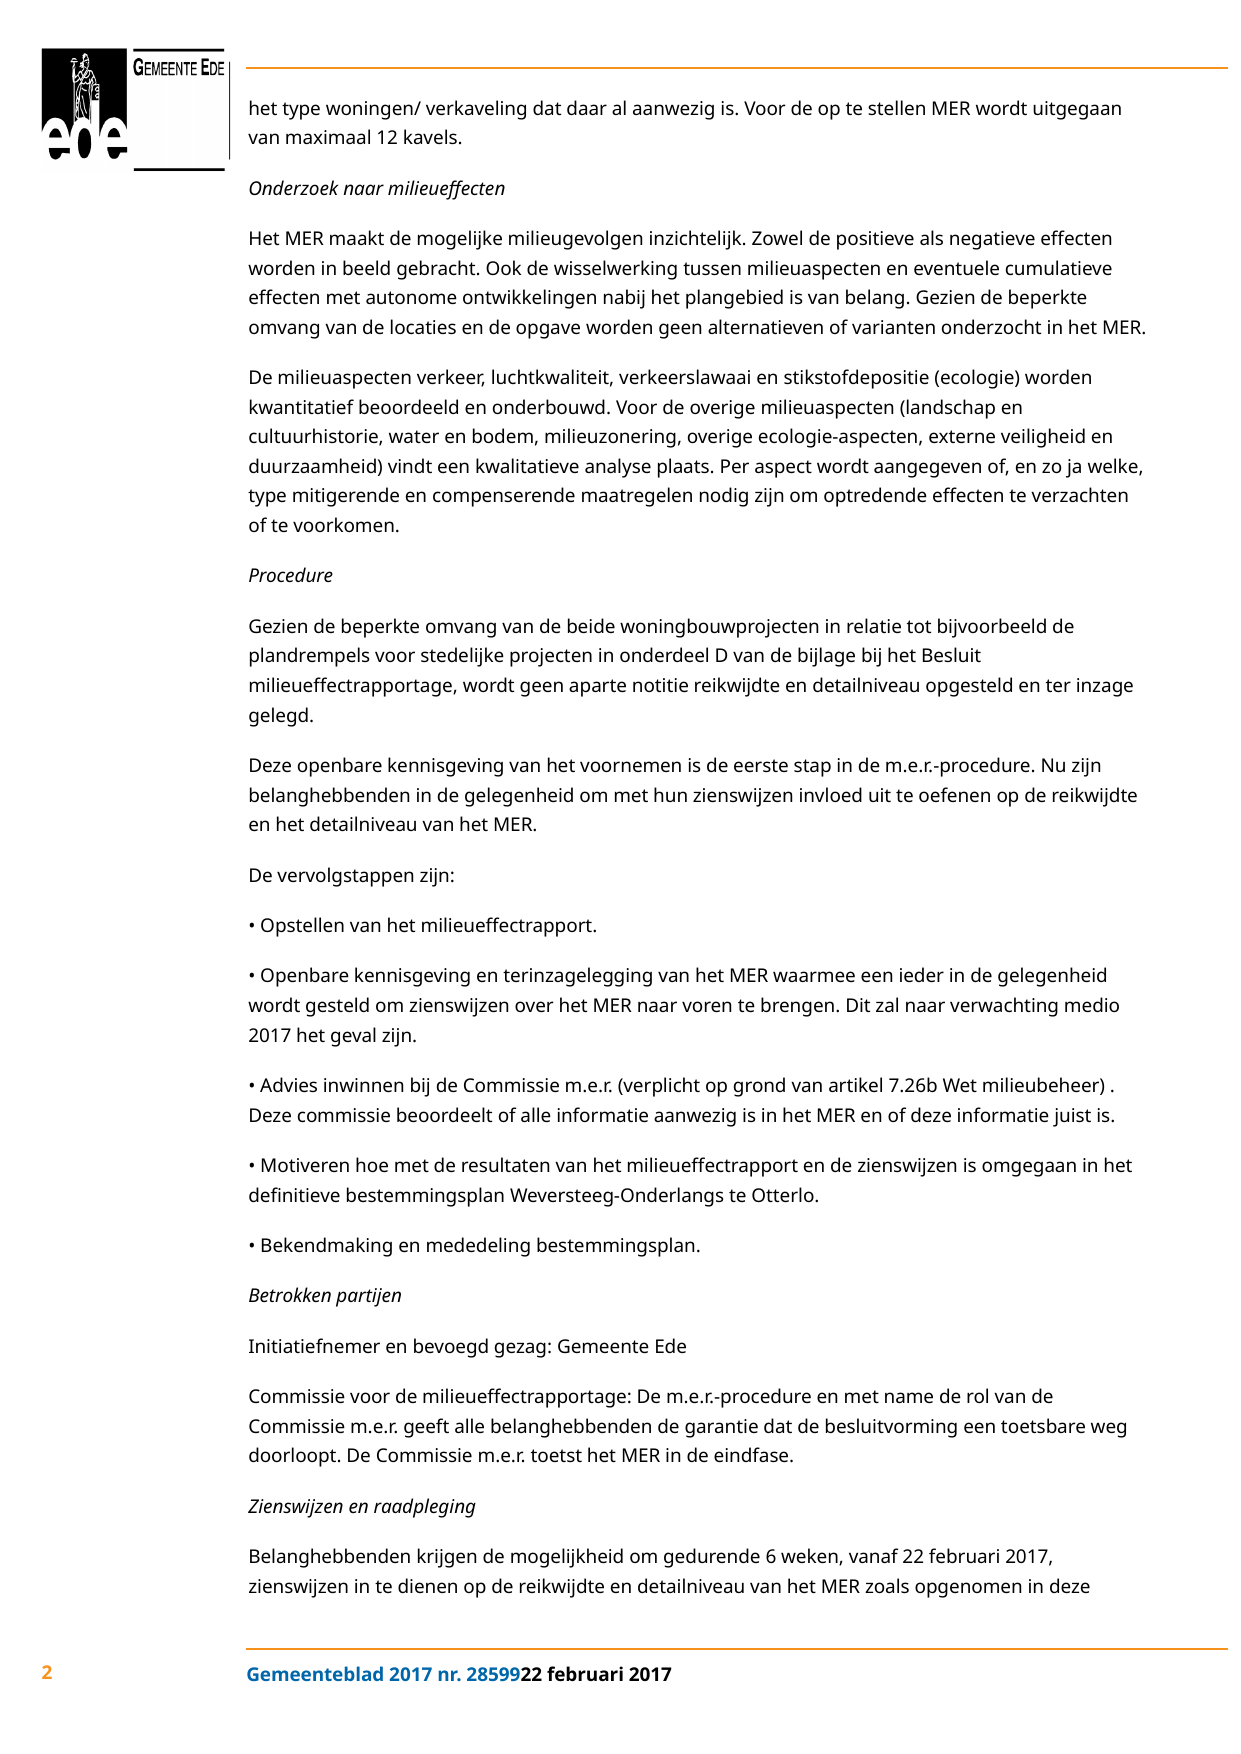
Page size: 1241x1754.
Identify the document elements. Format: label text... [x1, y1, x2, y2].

text het type woningen/ verkaveling dat daar al aanwezig is. Voor de op te stellen MER wordt uitgegaan van maximaal 12 kavels. [248, 95, 1152, 150]
text • Advies inwinnen bij de Commissie m.e.r. (verplicht op grond van artikel 7.26b Wet milieubeheer) . Deze commissie beoordeelt of alle informatie aanwezig is in het MER en of deze informatie juist is. [248, 1072, 1152, 1128]
text Zienswijzen en raadpleging [248, 1493, 1152, 1519]
text • Opstellen van het milieueffectrapport. [248, 912, 1152, 938]
text Het MER maakt de mogelijke milieugevolgen inzichtelijk. Zowel de positieve als negatieve effecten worden in beeld gebracht. Ook de wisselwerking tussen milieuaspecten en eventuele cumulatieve effecten met autonome ontwikkelingen nabij het plangebied is van belang. Gezien de beperkte omvang van de locaties en de opgave worden geen alternatieven of varianten onderzocht in het MER. [248, 225, 1152, 340]
text Gezien de beperkte omvang van de beide woningbouwprojecten in relatie tot bijvoorbeeld de plandrempels voor stedelijke projecten in onderdeel D van de bijlage bij het Besluit milieueffectrapportage, wordt geen aparte notitie reikwijdte en detailniveau opgesteld en ter inzage gelegd. [248, 613, 1152, 728]
text Deze openbare kennisgeving van het voornemen is de eerste stap in de m.e.r.-procedure. Nu zijn belanghebbenden in de gelegenheid om met hun zienswijzen invloed uit te oefenen op de reikwijdte en het detailniveau van het MER. [248, 752, 1152, 837]
text Initiatiefnemer en bevoegd gezag: Gemeente Ede [248, 1333, 1152, 1359]
text Onderzoek naar milieueffecten [248, 175, 1152, 201]
text Procedure [248, 563, 1152, 588]
text Commissie voor de milieueffectrapportage: De m.e.r.-procedure en met name de rol van de Commissie m.e.r. geeft alle belanghebbenden de garantie dat de besluitvorming een toetsbare weg doorloopt. De Commissie m.e.r. toetst het MER in de eindfase. [248, 1383, 1152, 1468]
text Betrokken partijen [248, 1283, 1152, 1308]
text De milieuaspecten verkeer, luchtkwaliteit, verkeerslawaai en stikstofdepositie (ecologie) worden kwantitatief beoordeeld en onderbouwd. Voor de overige milieuaspecten (landschap en cultuurhistorie, water en bodem, milieuzonering, overige ecologie-aspecten, externe veiligheid en duurzaamheid) vindt een kwalitatieve analyse plaats. Per aspect wordt aangegeven of, en zo ja welke, type mitigerende en compenserende maatregelen nodig zijn om optredende effecten te verzachten of te voorkomen. [248, 364, 1152, 538]
text • Motiveren hoe met de resultaten van het milieueffectrapport en de zienswijzen is omgegaan in het definitieve bestemmingsplan Weversteeg-Onderlangs te Otterlo. [248, 1152, 1152, 1208]
picture [41, 47, 231, 172]
text Belanghebbenden krijgen de mogelijkheid om gedurende 6 weken, vanaf 22 februari 2017, zienswijzen in te dienen op de reikwijdte en detailniveau van het MER zoals opgenomen in deze [248, 1543, 1152, 1599]
text • Openbare kennisgeving en terinzagelegging van het MER waarmee een ieder in de gelegenheid wordt gesteld om zienswijzen over het MER naar voren te brengen. Dit zal naar verwachting medio 2017 het geval zijn. [248, 963, 1152, 1048]
text De vervolgstappen zijn: [248, 862, 1152, 888]
text • Bekendmaking en mededeling bestemmingsplan. [248, 1232, 1152, 1258]
